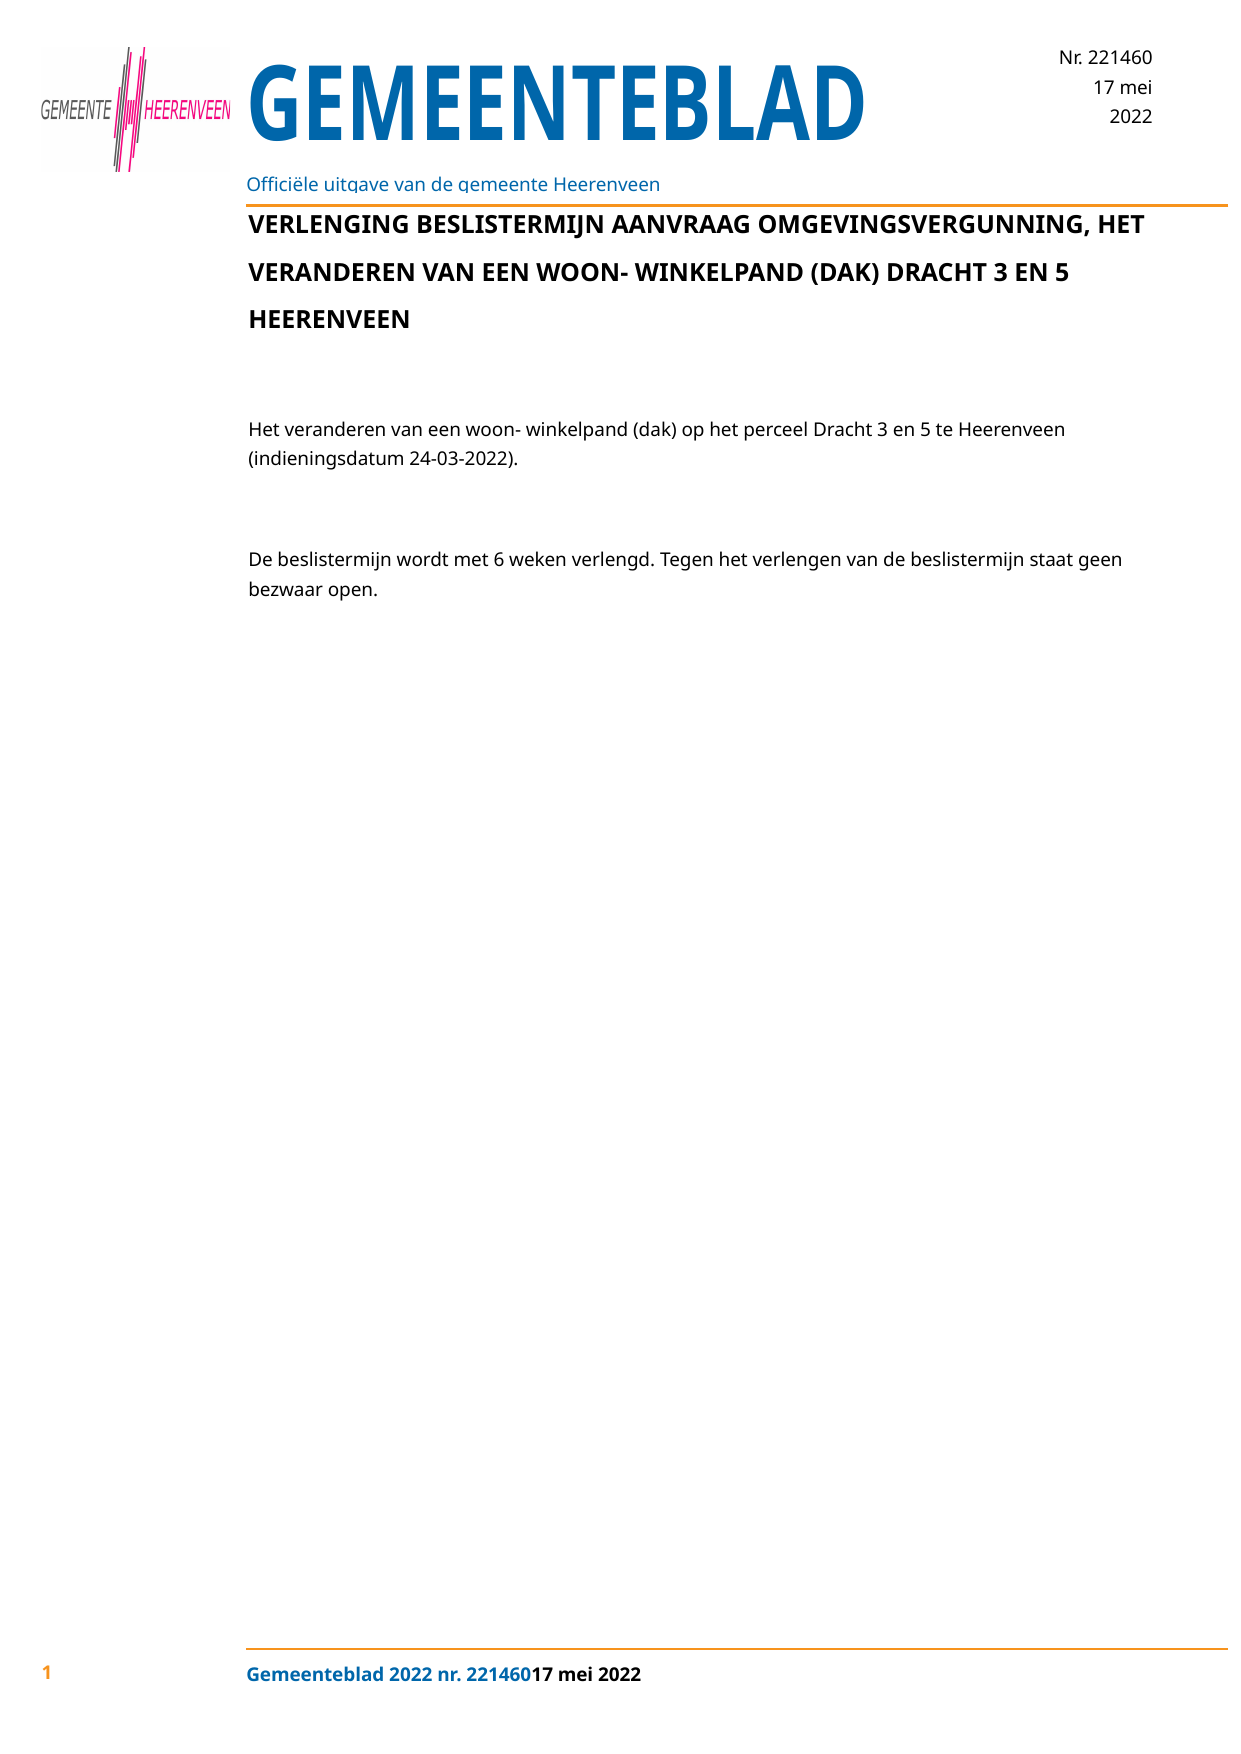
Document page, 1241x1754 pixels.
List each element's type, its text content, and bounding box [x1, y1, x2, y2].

text De beslistermijn wordt met 6 weken verlengd. Tegen het verlengen van de beslistermijn staat geen bezwaar open. [248, 546, 1152, 602]
text Het veranderen van een woon- winkelpand (dak) op het perceel Dracht 3 en 5 te Heerenveen (indieningsdatum 24-03-2022). [248, 416, 1152, 471]
text VERLENGING BESLISTERMIJN AANVRAAG OMGEVINGSVERGUNNING, HET VERANDEREN VAN EEN WOON- WINKELPAND (DAK) DRACHT 3 EN 5 HEERENVEEN [248, 207, 1152, 336]
picture [41, 47, 231, 172]
